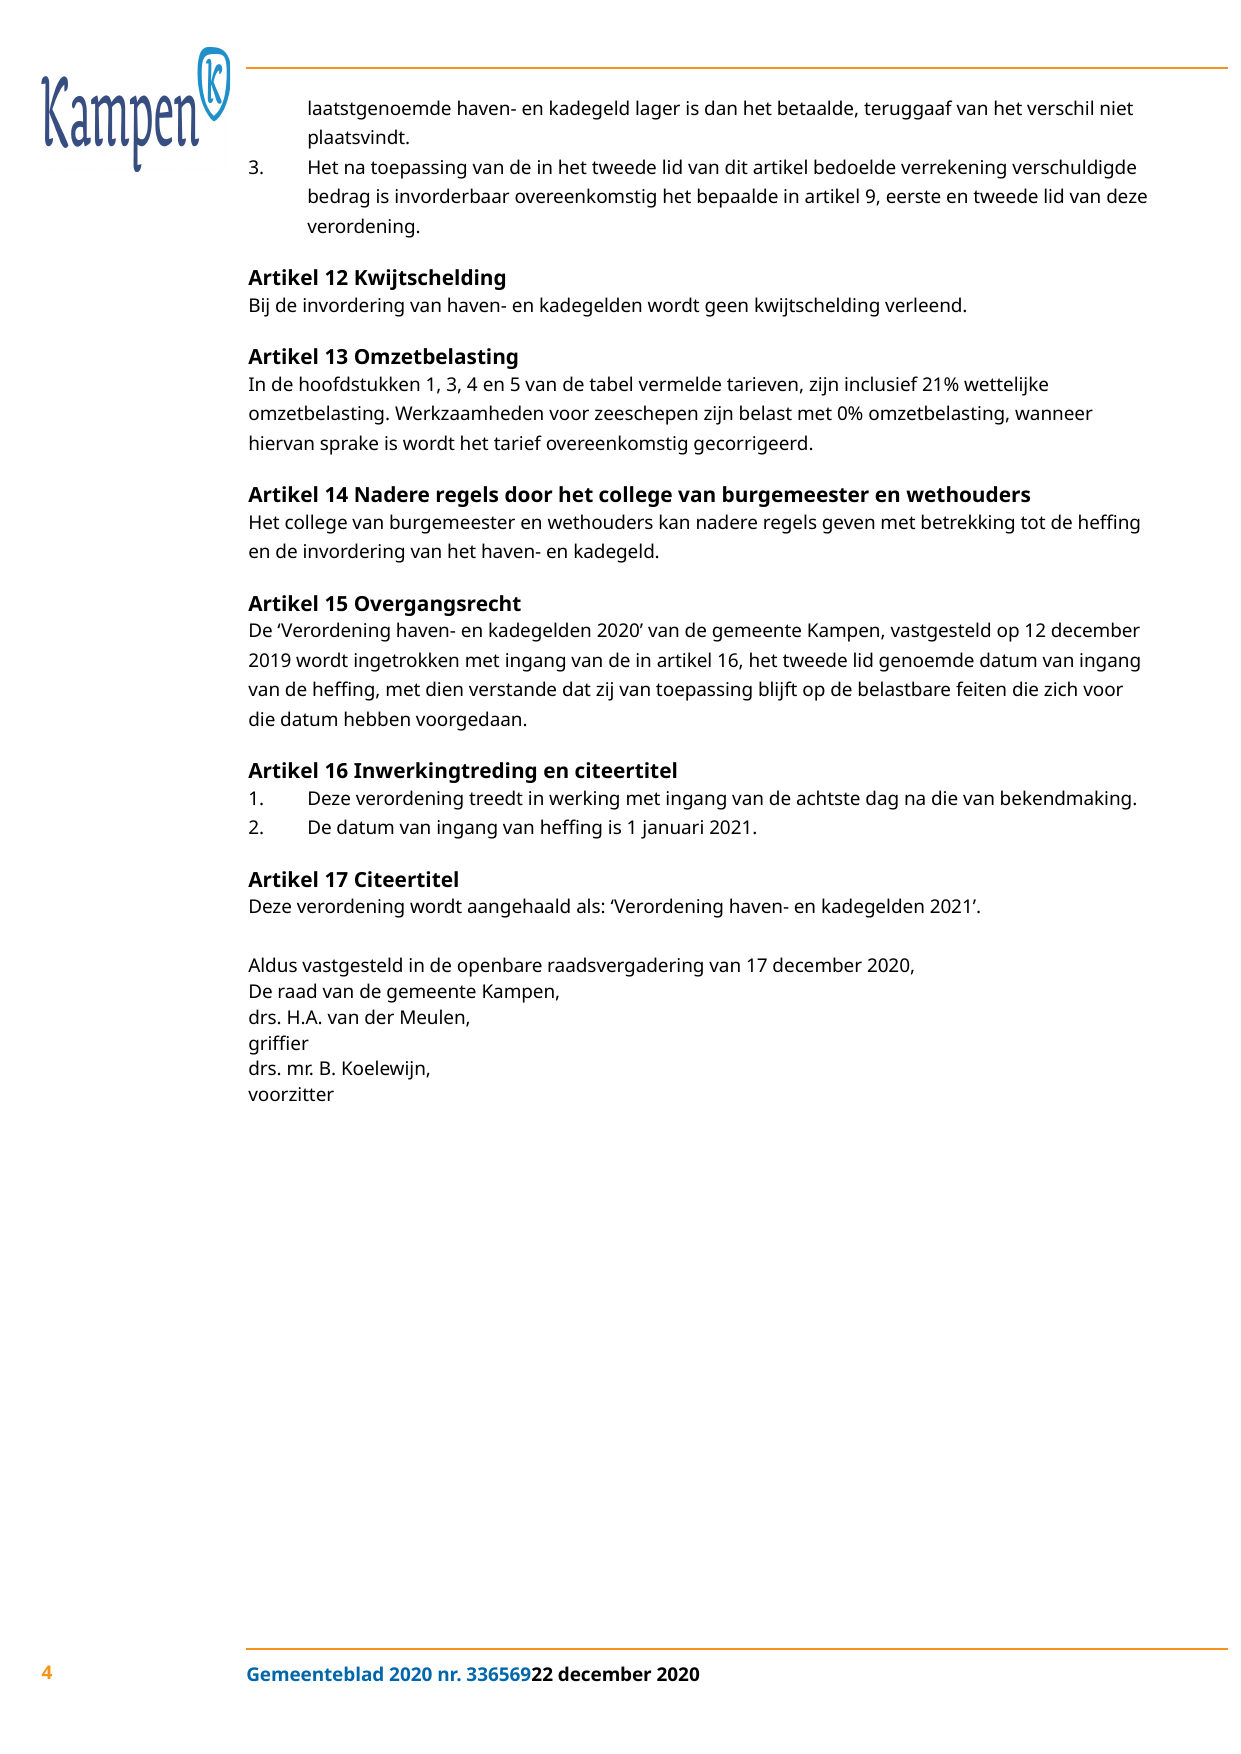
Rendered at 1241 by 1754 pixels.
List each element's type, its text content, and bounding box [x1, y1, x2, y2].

text drs. H.A. van der Meulen, [248, 1004, 1152, 1030]
text Artikel 12 Kwijtschelding [248, 263, 1152, 292]
text voorzitter [248, 1081, 1152, 1107]
text Aldus vastgesteld in de openbare raadsvergadering van 17 december 2020, [248, 952, 1152, 978]
text Artikel 16 Inwerkingtreding en citeertitel [248, 756, 1152, 785]
list laatstgenoemde haven- en kadegeld lager is dan het betaalde, teruggaaf van het verschil niet plaatsvindt. [248, 95, 1152, 150]
list Deze verordening treedt in werking met ingang van de achtste dag na die van bekendmaking. [248, 785, 1152, 811]
picture [41, 47, 231, 172]
text drs. mr. B. Koelewijn, [248, 1055, 1152, 1081]
text Artikel 15 Overgangsrecht [248, 589, 1152, 617]
text De ‘Verordening haven- en kadegelden 2020’ van de gemeente Kampen, vastgesteld op 12 december 2019 wordt ingetrokken met ingang van de in artikel 16, het tweede lid genoemde datum van ingang van de heffing, met dien verstande dat zij van toepassing blijft op de belastbare feiten die zich voor die datum hebben voorgedaan. [248, 617, 1152, 732]
list De datum van ingang van heffing is 1 januari 2021. [248, 814, 1152, 840]
text Bij de invordering van haven- en kadegelden wordt geen kwijtschelding verleend. [248, 292, 1152, 318]
list Het na toepassing van de in het tweede lid van dit artikel bedoelde verrekening verschuldigde bedrag is invorderbaar overeenkomstig het bepaalde in artikel 9, eerste en tweede lid van deze verordening. [248, 154, 1152, 239]
text Artikel 17 Citeertitel [248, 865, 1152, 893]
text griffier [248, 1030, 1152, 1055]
text Het college van burgemeester en wethouders kan nadere regels geven met betrekking tot de heffing en de invordering van het haven- en kadegeld. [248, 509, 1152, 564]
text De raad van de gemeente Kampen, [248, 978, 1152, 1004]
text Deze verordening wordt aangehaald als: ‘Verordening haven- en kadegelden 2021’. [248, 893, 1152, 919]
text In de hoofdstukken 1, 3, 4 en 5 van de tabel vermelde tarieven, zijn inclusief 21% wettelijke omzetbelasting. Werkzaamheden voor zeeschepen zijn belast met 0% omzetbelasting, wanneer hiervan sprake is wordt het tarief overeenkomstig gecorrigeerd. [248, 371, 1152, 456]
text Artikel 13 Omzetbelasting [248, 342, 1152, 371]
text Artikel 14 Nadere regels door het college van burgemeester en wethouders [248, 480, 1152, 509]
